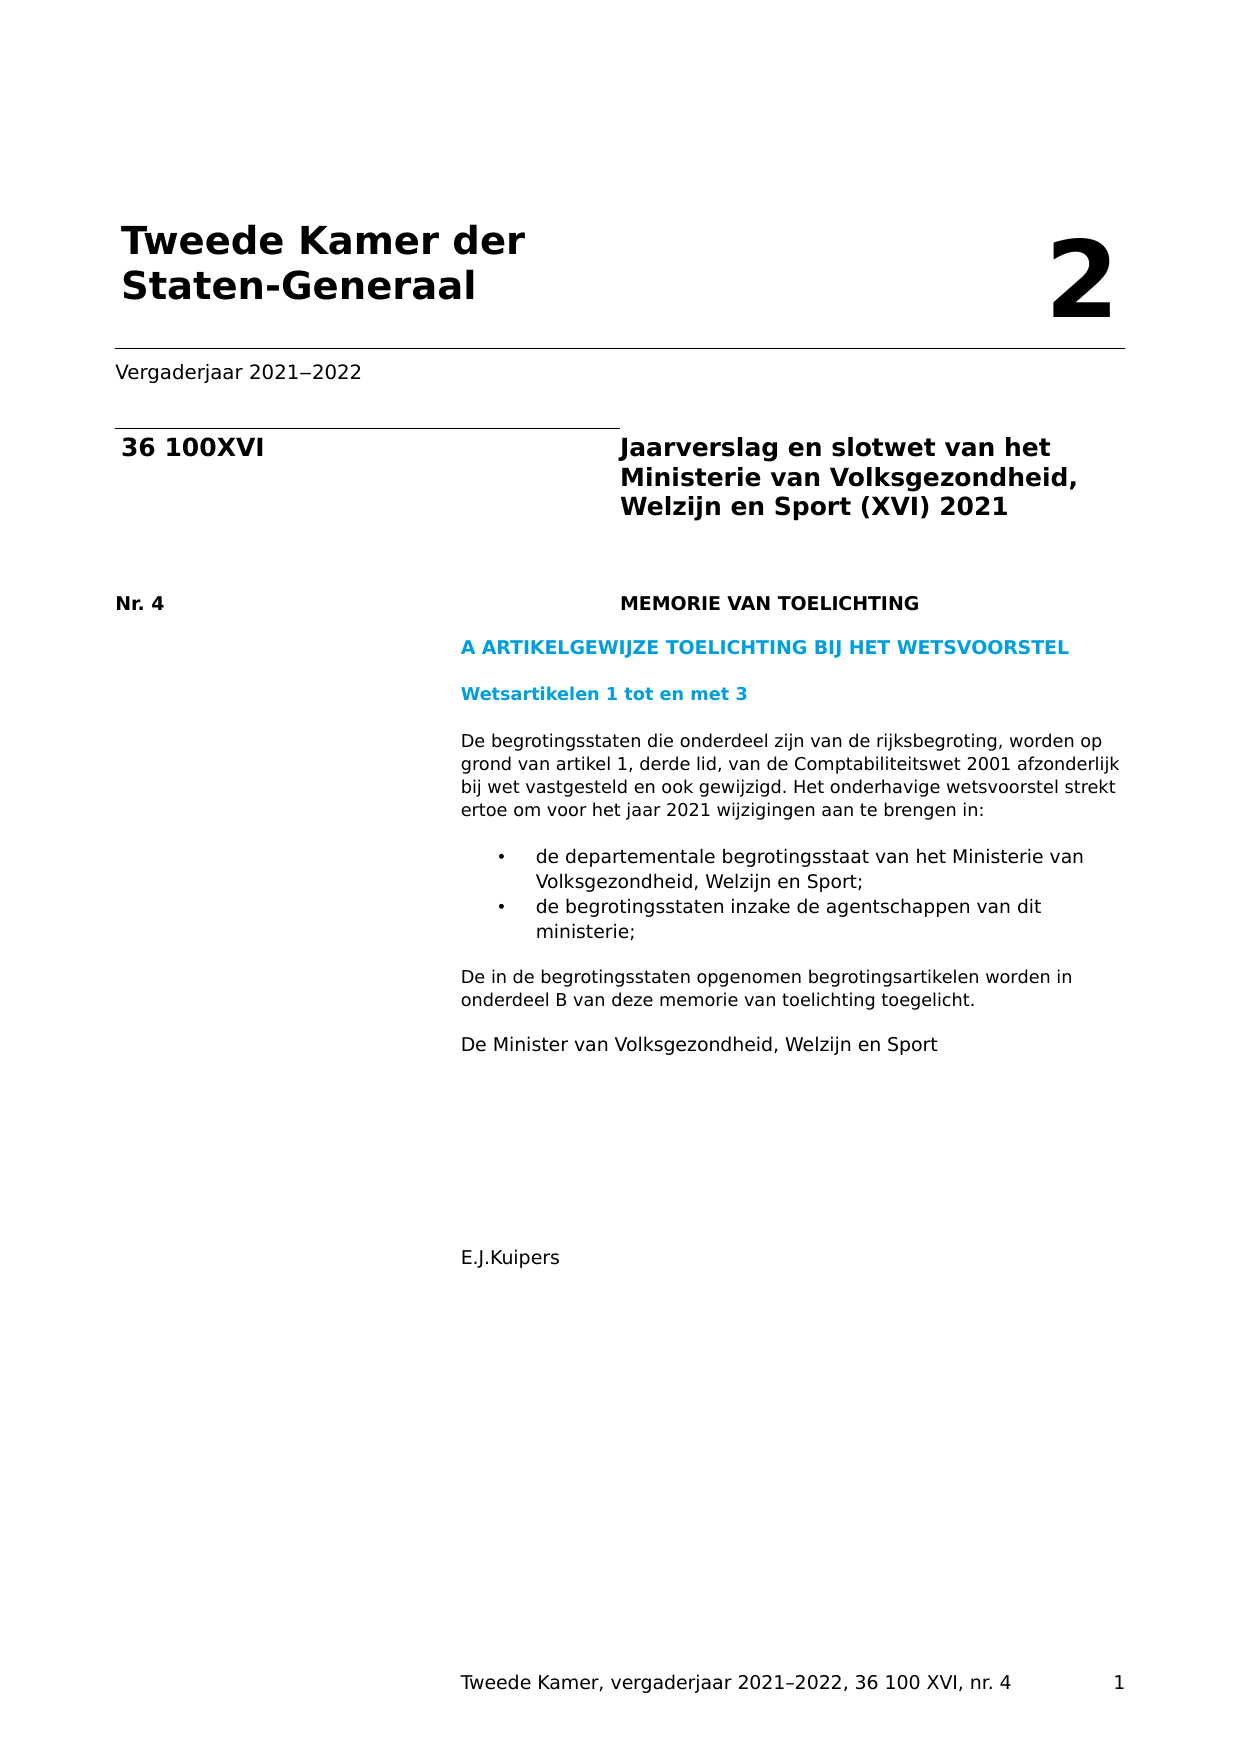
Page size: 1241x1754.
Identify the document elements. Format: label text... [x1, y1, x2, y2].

text De in de begrotingsstaten opgenomen begrotingsartikelen worden in onderdeel B van deze memorie van toelichting toegelicht. [461, 965, 1125, 1011]
text De Minister van Volksgezondheid, Welzijn en Sport [461, 1034, 1125, 1056]
table_header Nr. 4 [115, 593, 620, 637]
table_header 36 100XVI [115, 429, 620, 527]
list de departementale begrotingsstaat van het Ministerie van Volksgezondheid, Welzijn en Sport; [498, 843, 1125, 893]
table_header 2 [620, 213, 1125, 348]
text De begrotingsstaten die onderdeel zijn van de rijksbegroting, worden op grond van artikel 1, derde lid, van de Comptabiliteitswet 2001 afzonderlijk bij wet vastgesteld en ook gewijzigd. Het onderhavige wetsvoorstel strekt ertoe om voor het jaar 2021 wijzigingen aan te brengen in: [461, 729, 1125, 821]
table_header Tweede Kamer der Staten-Generaal [115, 213, 620, 348]
list de begrotingsstaten inzake de agentschappen van dit ministerie; [498, 893, 1125, 943]
table_cell Vergaderjaar 2021‒2022 [115, 349, 1125, 384]
table_header Memorie van toelichting [620, 593, 1125, 637]
text E.J.Kuipers [461, 1247, 1125, 1269]
table_header Jaarverslag en slotwet van het Ministerie van Volksgezondheid, Welzijn en Sport (XVI) 2021 [620, 428, 1125, 527]
title A Artikelgewijze toelichting bij het wetsvoorstel [461, 637, 1125, 659]
title Wetsartikelen 1 tot en met 3 [461, 682, 1125, 705]
